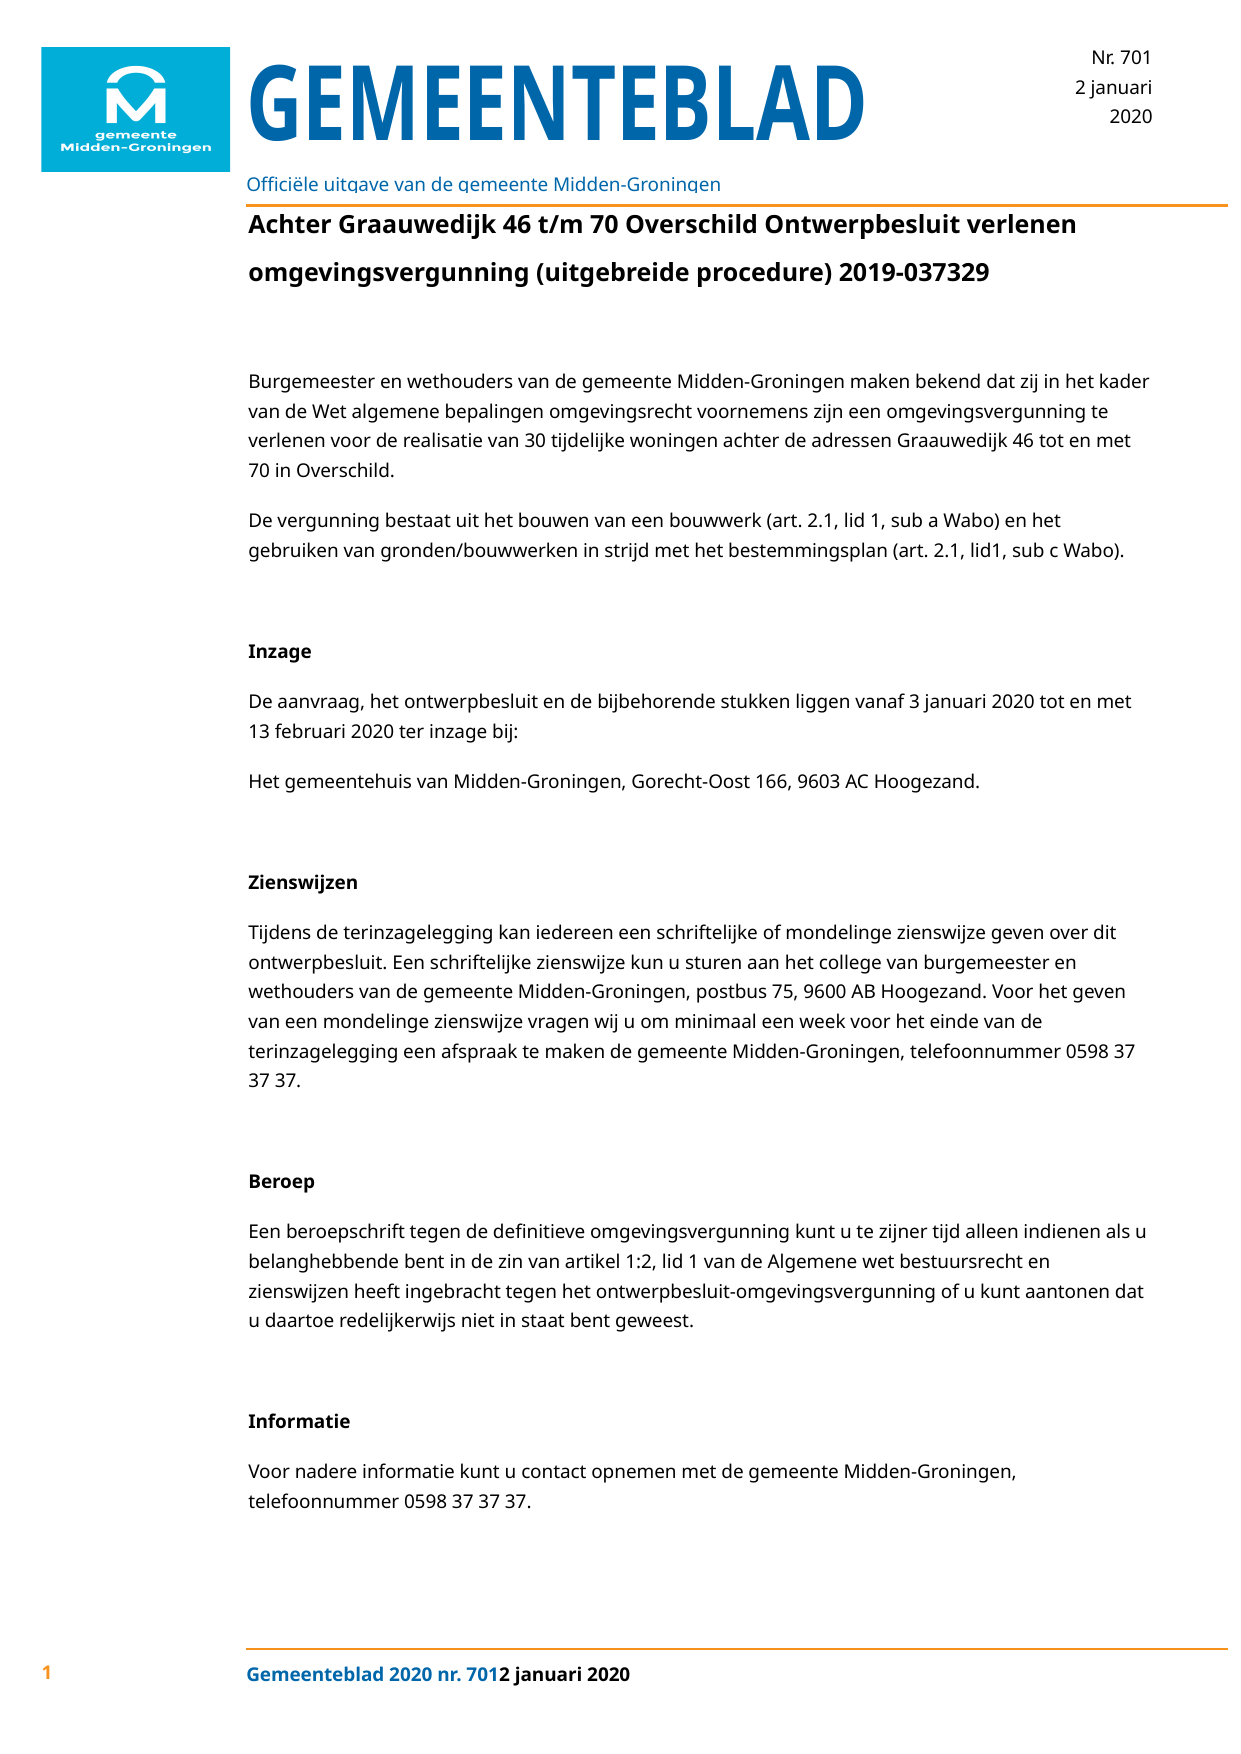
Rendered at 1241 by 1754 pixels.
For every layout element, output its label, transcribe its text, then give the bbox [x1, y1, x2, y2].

text Inzage [248, 638, 1152, 664]
text Een beroepschrift tegen de definitieve omgevingsvergunning kunt u te zijner tijd alleen indienen als u belanghebbende bent in de zin van artikel 1:2, lid 1 van de Algemene wet bestuursrecht en zienswijzen heeft ingebracht tegen het ontwerpbesluit-omgevingsvergunning of u kunt aantonen dat u daartoe redelijkerwijs niet in staat bent geweest. [248, 1219, 1152, 1333]
text Tijdens de terinzagelegging kan iedereen een schriftelijke of mondelinge zienswijze geven over dit ontwerpbesluit. Een schriftelijke zienswijze kun u sturen aan het college van burgemeester en wethouders van de gemeente Midden-Groningen, postbus 75, 9600 AB Hoogezand. Voor het geven van een mondelinge zienswijze vragen wij u om minimaal een week voor het einde van de terinzagelegging een afspraak te maken de gemeente Midden-Groningen, telefoonnummer 0598 37 37 37. [248, 919, 1152, 1093]
text Voor nadere informatie kunt u contact opnemen met de gemeente Midden-Groningen, telefoonnummer 0598 37 37 37. [248, 1459, 1152, 1514]
text Het gemeentehuis van Midden-Groningen, Gorecht-Oost 166, 9603 AC Hoogezand. [248, 768, 1152, 794]
text Zienswijzen [248, 869, 1152, 895]
text Achter Graauwedijk 46 t/m 70 Overschild Ontwerpbesluit verlenen omgevingsvergunning (uitgebreide procedure) 2019-037329 [248, 207, 1152, 288]
text Informatie [248, 1408, 1152, 1434]
picture [107, 89, 165, 122]
picture [108, 66, 164, 82]
text Beroep [248, 1168, 1152, 1194]
text De vergunning bestaat uit het bouwen van een bouwwerk (art. 2.1, lid 1, sub a Wabo) en het gebruiken van gronden/bouwwerken in strijd met het bestemmingsplan (art. 2.1, lid1, sub c Wabo). [248, 507, 1152, 563]
text Burgemeester en wethouders van de gemeente Midden-Groningen maken bekend dat zij in het kader van de Wet algemene bepalingen omgevingsrecht voornemens zijn een omgevingsvergunning te verlenen voor de realisatie van 30 tijdelijke woningen achter de adressen Graauwedijk 46 tot en met 70 in Overschild. [248, 368, 1152, 483]
text De aanvraag, het ontwerpbesluit en de bijbehorende stukken liggen vanaf 3 januari 2020 tot en met 13 februari 2020 ter inzage bij: [248, 688, 1152, 744]
picture [184, 146, 190, 153]
